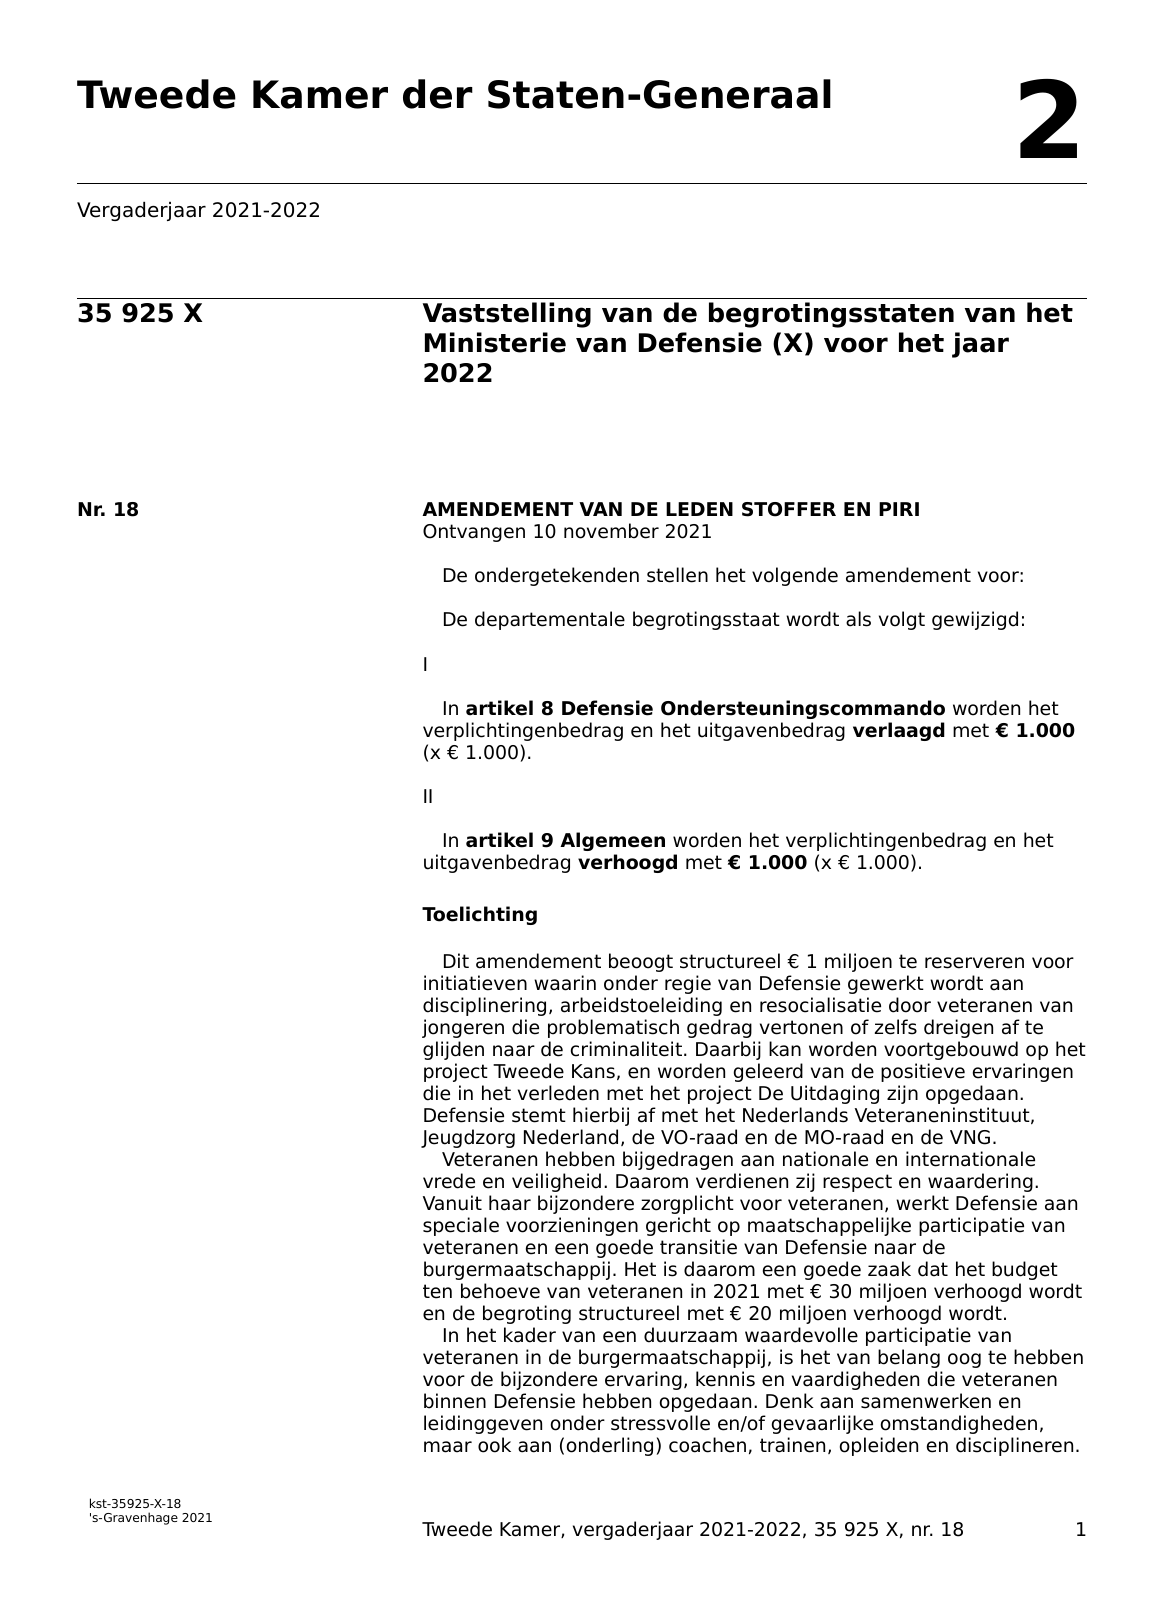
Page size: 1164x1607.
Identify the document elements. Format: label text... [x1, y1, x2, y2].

subtitle 35 925 X Vaststelling van de begrotingsstaten van het Ministerie van Defensie (X) voor het jaar 2022 [77, 299, 1087, 388]
text Veteranen hebben bijgedragen aan nationale en internationale vrede en veiligheid. Daarom verdienen zij respect en waardering. Vanuit haar bijzondere zorgplicht voor veteranen, werkt Defensie aan speciale voorzieningen gericht op maatschappelijke participatie van veteranen en een goede transitie van Defensie naar de burgermaatschappij. Het is daarom een goede zaak dat het budget ten behoeve van veteranen in 2021 met € 30 miljoen verhoogd wordt en de begroting structureel met € 20 miljoen verhoogd wordt. [422, 1149, 1087, 1324]
text kst-35925-X-18 [88, 1497, 323, 1511]
text I [422, 653, 1087, 676]
table_header Tweede Kamer der Staten-Generaal [77, 59, 886, 183]
text De ondergetekenden stellen het volgende amendement voor: [422, 565, 1087, 587]
text De departementale begrotingsstaat wordt als volgt gewijzigd: [422, 609, 1087, 631]
text II [422, 786, 1087, 808]
subtitle Toelichting [422, 904, 1087, 926]
text In het kader van een duurzaam waardevolle participatie van veteranen in de burgermaatschappij, is het van belang oog te hebben voor de bijzondere ervaring, kennis en vaardigheden die veteranen binnen Defensie hebben opgedaan. Denk aan samenwerken en leidinggeven onder stressvolle en/of gevaarlijke omstandigheden, maar ook aan (onderling) coachen, trainen, opleiden en disciplineren. [422, 1324, 1087, 1456]
text Dit amendement beoogt structureel € 1 miljoen te reserveren voor initiatieven waarin onder regie van Defensie gewerkt wordt aan disciplinering, arbeidstoeleiding en resocialisatie door veteranen van jongeren die problematisch gedrag vertonen of zelfs dreigen af te glijden naar de criminaliteit. Daarbij kan worden voortgebouwd op het project Tweede Kans, en worden geleerd van de positieve ervaringen die in het verleden met het project De Uitdaging zijn opgedaan. Defensie stemt hierbij af met het Nederlands Veteraneninstituut, Jeugdzorg Nederland, de VO-raad en de MO-raad en de VNG. [422, 951, 1087, 1149]
table_header 2 [886, 59, 1087, 183]
text Ontvangen 10 november 2021 [422, 521, 1087, 543]
text 's-Gravenhage 2021 [88, 1511, 323, 1525]
text In artikel 8 Defensie Ondersteuningscommando worden het verplichtingenbedrag en het uitgavenbedrag verlaagd met € 1.000 (x € 1.000). [422, 698, 1087, 764]
text In artikel 9 Algemeen worden het verplichtingenbedrag en het uitgavenbedrag verhoogd met € 1.000 (x € 1.000). [422, 830, 1087, 874]
table_cell Vergaderjaar 2021-2022 [77, 184, 1087, 298]
subtitle Nr. 18 AMENDEMENT VAN DE LEDEN STOFFER EN PIRI [77, 499, 1087, 521]
